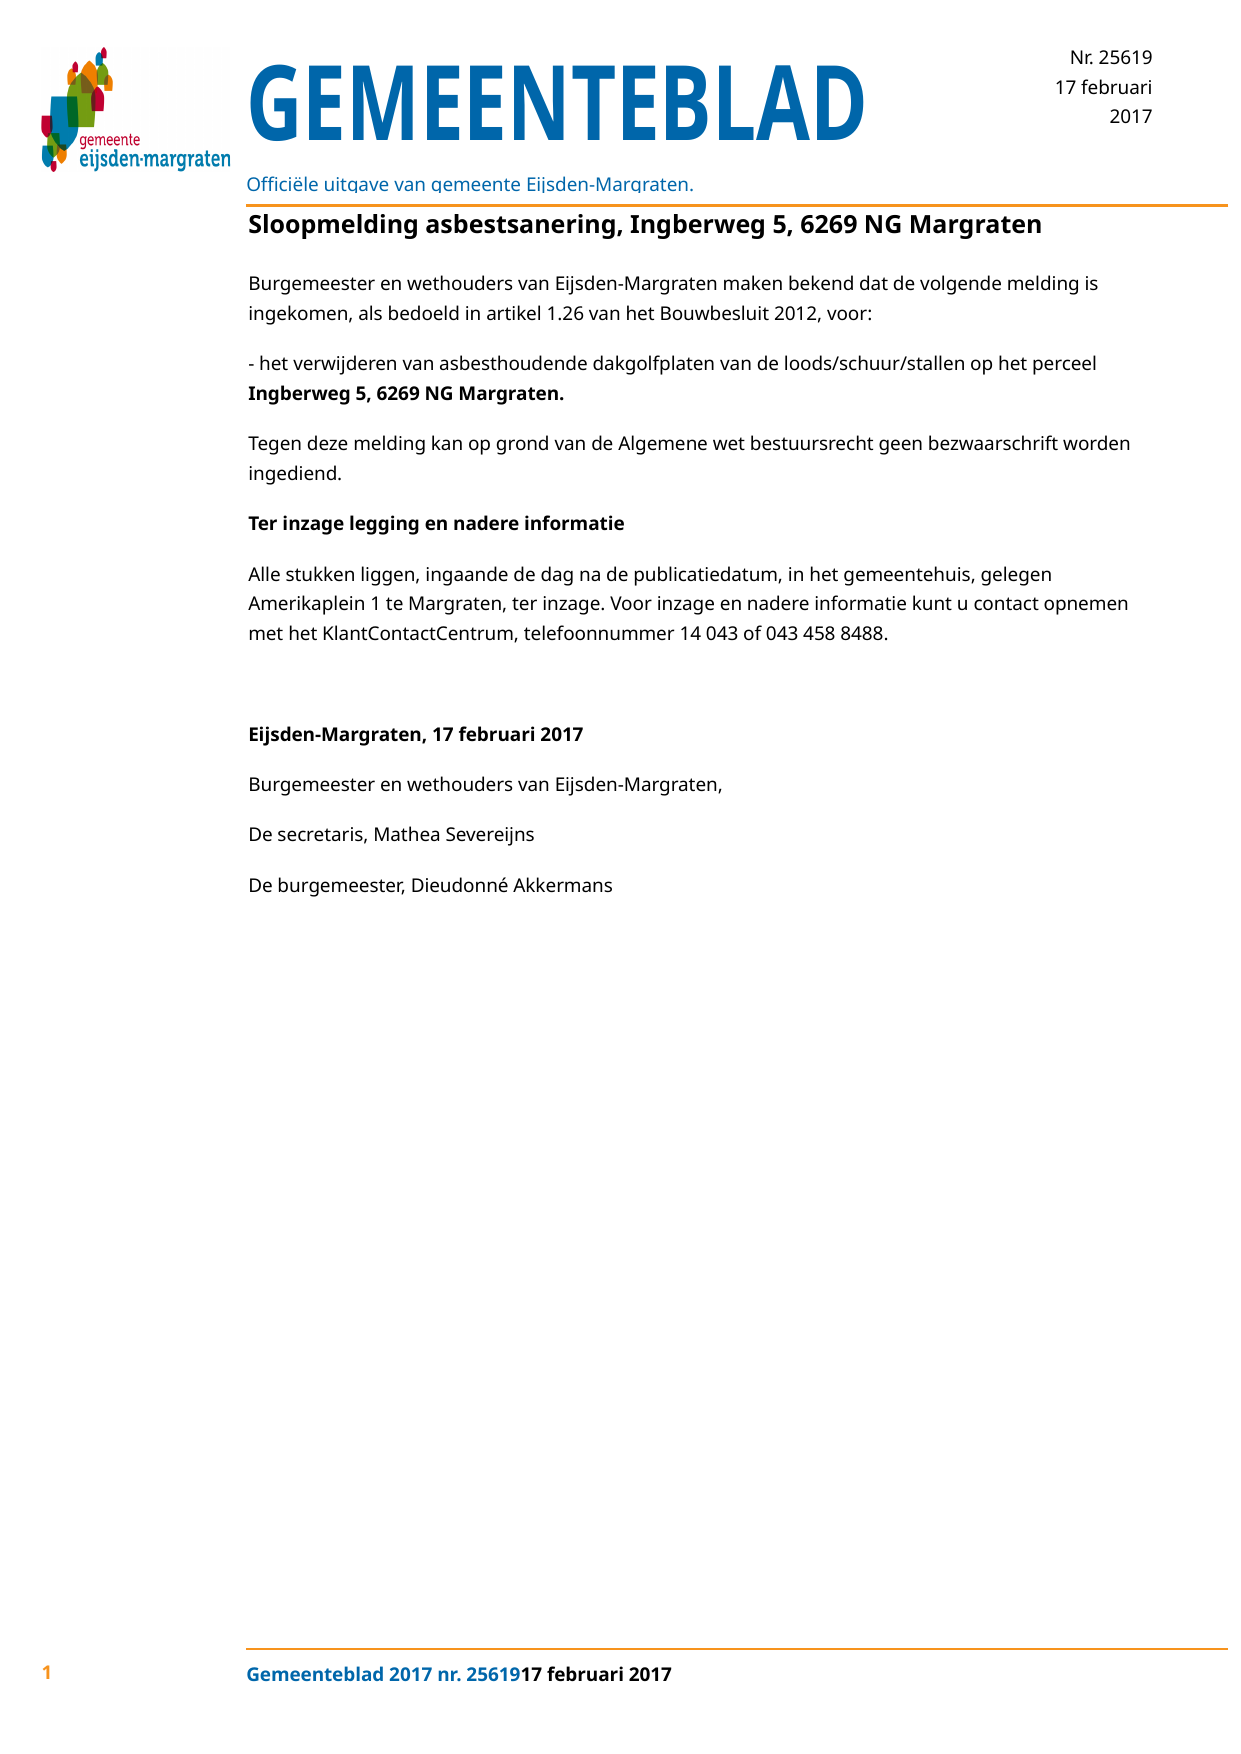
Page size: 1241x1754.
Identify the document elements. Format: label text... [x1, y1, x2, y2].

text De burgemeester, Dieudonné Akkermans [248, 872, 1152, 898]
text Sloopmelding asbestsanering, Ingberweg 5, 6269 NG Margraten [248, 207, 1152, 241]
text Alle stukken liggen, ingaande de dag na de publicatiedatum, in het gemeentehuis, gelegen Amerikaplein 1 te Margraten, ter inzage. Voor inzage en nadere informatie kunt u contact opnemen met het KlantContactCentrum, telefoonnummer 14 043 of 043 458 8488. [248, 561, 1152, 646]
text Ter inzage legging en nadere informatie [248, 510, 1152, 536]
text Burgemeester en wethouders van Eijsden-Margraten maken bekend dat de volgende melding is ingekomen, als bedoeld in artikel 1.26 van het Bouwbesluit 2012, voor: [248, 270, 1152, 326]
text Tegen deze melding kan op grond van de Algemene wet bestuursrecht geen bezwaarschrift worden ingediend. [248, 430, 1152, 486]
text Burgemeester en wethouders van Eijsden-Margraten, [248, 771, 1152, 797]
picture [41, 47, 231, 172]
text - het verwijderen van asbesthoudende dakgolfplaten van de loods/schuur/stallen op het perceel Ingberweg 5, 6269 NG Margraten. [248, 350, 1152, 406]
text De secretaris, Mathea Severeijns [248, 822, 1152, 847]
text Eijsden-Margraten, 17 februari 2017 [248, 721, 1152, 746]
